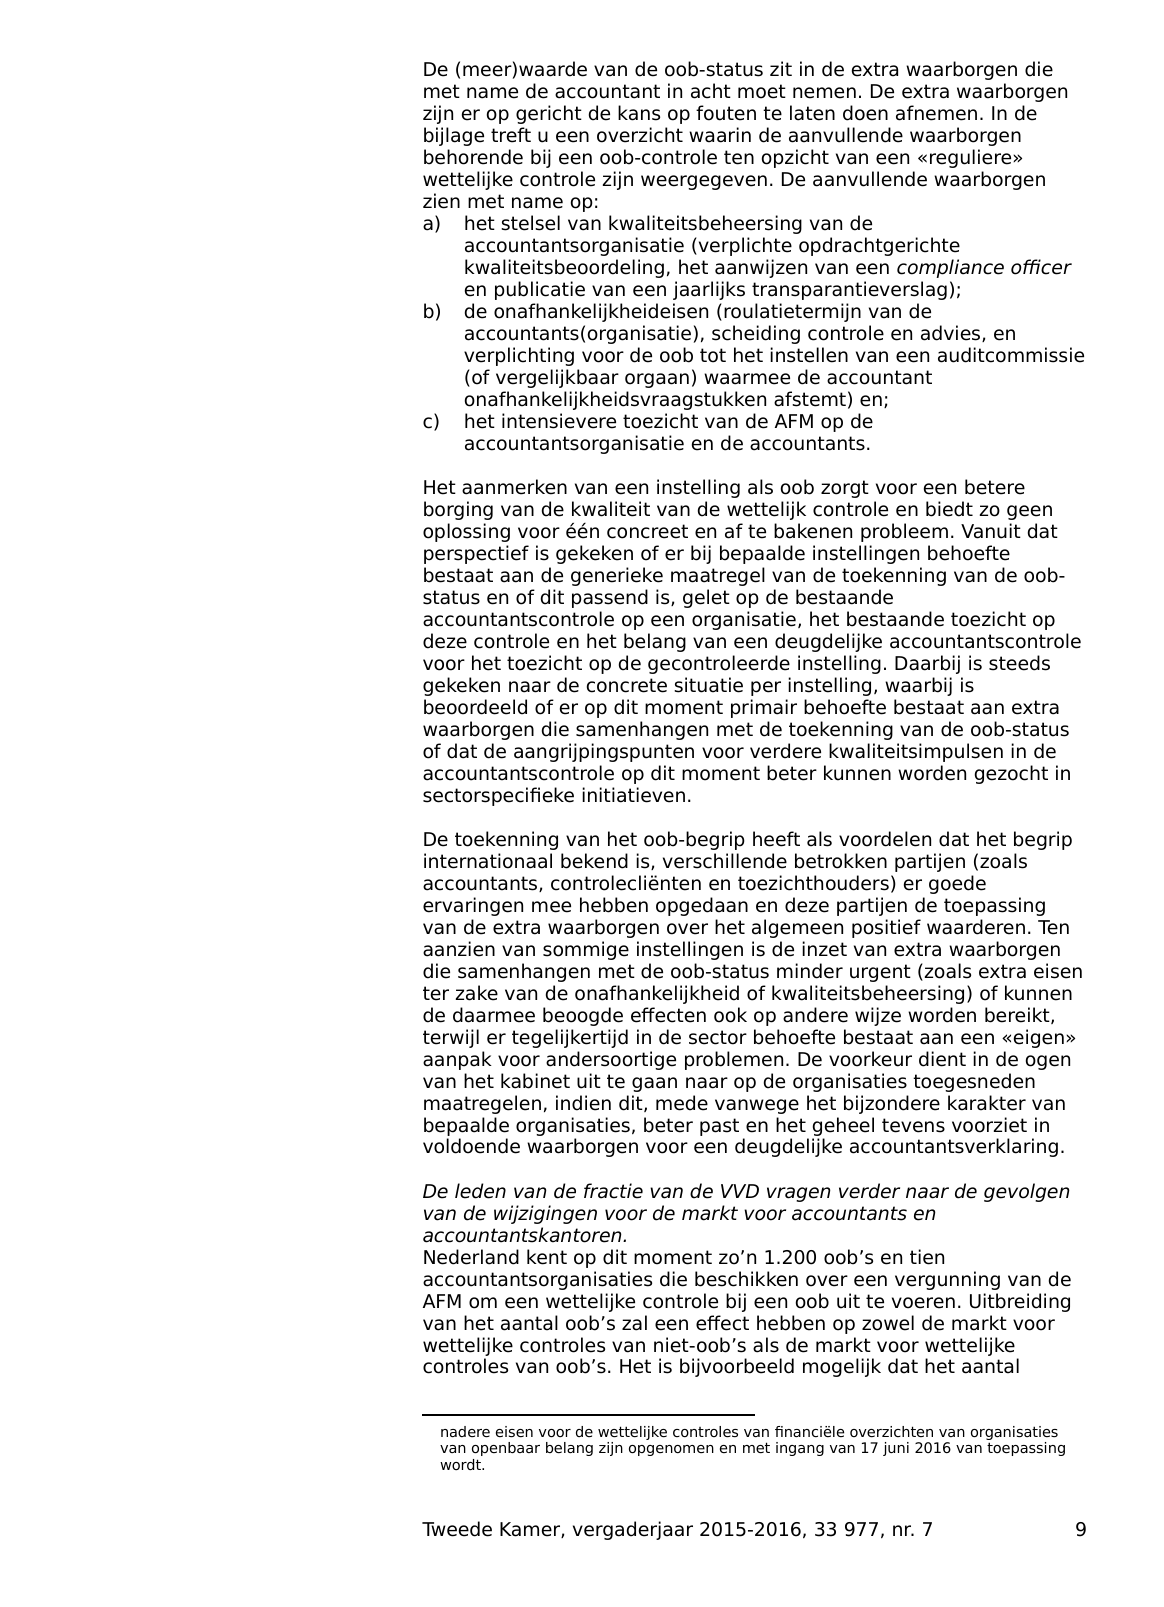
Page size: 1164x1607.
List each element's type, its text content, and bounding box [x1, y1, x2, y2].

text De toekenning van het oob-begrip heeft als voordelen dat het begrip internationaal bekend is, verschillende betrokken partijen (zoals accountants, controlecliënten en toezichthouders) er goede ervaringen mee hebben opgedaan en deze partijen de toepassing van de extra waarborgen over het algemeen positief waarderen. Ten aanzien van sommige instellingen is de inzet van extra waarborgen die samenhangen met de oob-status minder urgent (zoals extra eisen ter zake van de onafhankelijkheid of kwaliteitsbeheersing) of kunnen de daarmee beoogde effecten ook op andere wijze worden bereikt, terwijl er tegelijkertijd in de sector behoefte bestaat aan een «eigen» aanpak voor andersoortige problemen. De voorkeur dient in de ogen van het kabinet uit te gaan naar op de organisaties toegesneden maatregelen, indien dit, mede vanwege het bijzondere karakter van bepaalde organisaties, beter past en het geheel tevens voorziet in voldoende waarborgen voor een deugdelijke accountantsverklaring. [422, 829, 1087, 1158]
text a) het stelsel van kwaliteitsbeheersing van de accountantsorganisatie (verplichte opdrachtgerichte kwaliteitsbeoordeling, het aanwijzen van een compliance officer en publicatie van een jaarlijks transparantieverslag); [422, 213, 1087, 301]
text Het aanmerken van een instelling als oob zorgt voor een betere borging van de kwaliteit van de wettelijk controle en biedt zo geen oplossing voor één concreet en af te bakenen probleem. Vanuit dat perspectief is gekeken of er bij bepaalde instellingen behoefte bestaat aan de generieke maatregel van de toekenning van de oob-status en of dit passend is, gelet op de bestaande accountantscontrole op een organisatie, het bestaande toezicht op deze controle en het belang van een deugdelijke accountantscontrole voor het toezicht op de gecontroleerde instelling. Daarbij is steeds gekeken naar de concrete situatie per instelling, waarbij is beoordeeld of er op dit moment primair behoefte bestaat aan extra waarborgen die samenhangen met de toekenning van de oob-status of dat de aangrijpingspunten voor verdere kwaliteitsimpulsen in de accountantscontrole op dit moment beter kunnen worden gezocht in sectorspecifieke initiatieven. [422, 477, 1087, 807]
text De leden van de fractie van de VVD vragen verder naar de gevolgen van de wijzigingen voor de markt voor accountants en accountantskantoren. [422, 1181, 1087, 1247]
text Nederland kent op dit moment zo’n 1.200 oob’s en tien accountantsorganisaties die beschikken over een vergunning van de AFM om een wettelijke controle bij een oob uit te voeren. Uitbreiding van het aantal oob’s zal een effect hebben op zowel de markt voor wettelijke controles van niet-oob’s als de markt voor wettelijke controles van oob’s. Het is bijvoorbeeld mogelijk dat het aantal [422, 1247, 1087, 1378]
text c) het intensievere toezicht van de AFM op de accountantsorganisatie en de accountants. [422, 411, 1087, 455]
text De (meer)waarde van de oob-status zit in de extra waarborgen die met name de accountant in acht moet nemen. De extra waarborgen zijn er op gericht de kans op fouten te laten doen afnemen. In de bijlage treft u een overzicht waarin de aanvullende waarborgen behorende bij een oob-controle ten opzicht van een «reguliere» wettelijke controle zijn weergegeven. De aanvullende waarborgen zien met name op: [422, 59, 1087, 213]
text nadere eisen voor de wettelijke controles van financiële overzichten van organisaties van openbaar belang zijn opgenomen en met ingang van 17 juni 2016 van toepassing wordt. [422, 1424, 1087, 1474]
text b) de onafhankelijkheideisen (roulatietermijn van de accountants(organisatie), scheiding controle en advies, en verplichting voor de oob tot het instellen van een auditcommissie (of vergelijkbaar orgaan) waarmee de accountant onafhankelijkheidsvraagstukken afstemt) en; [422, 301, 1087, 411]
